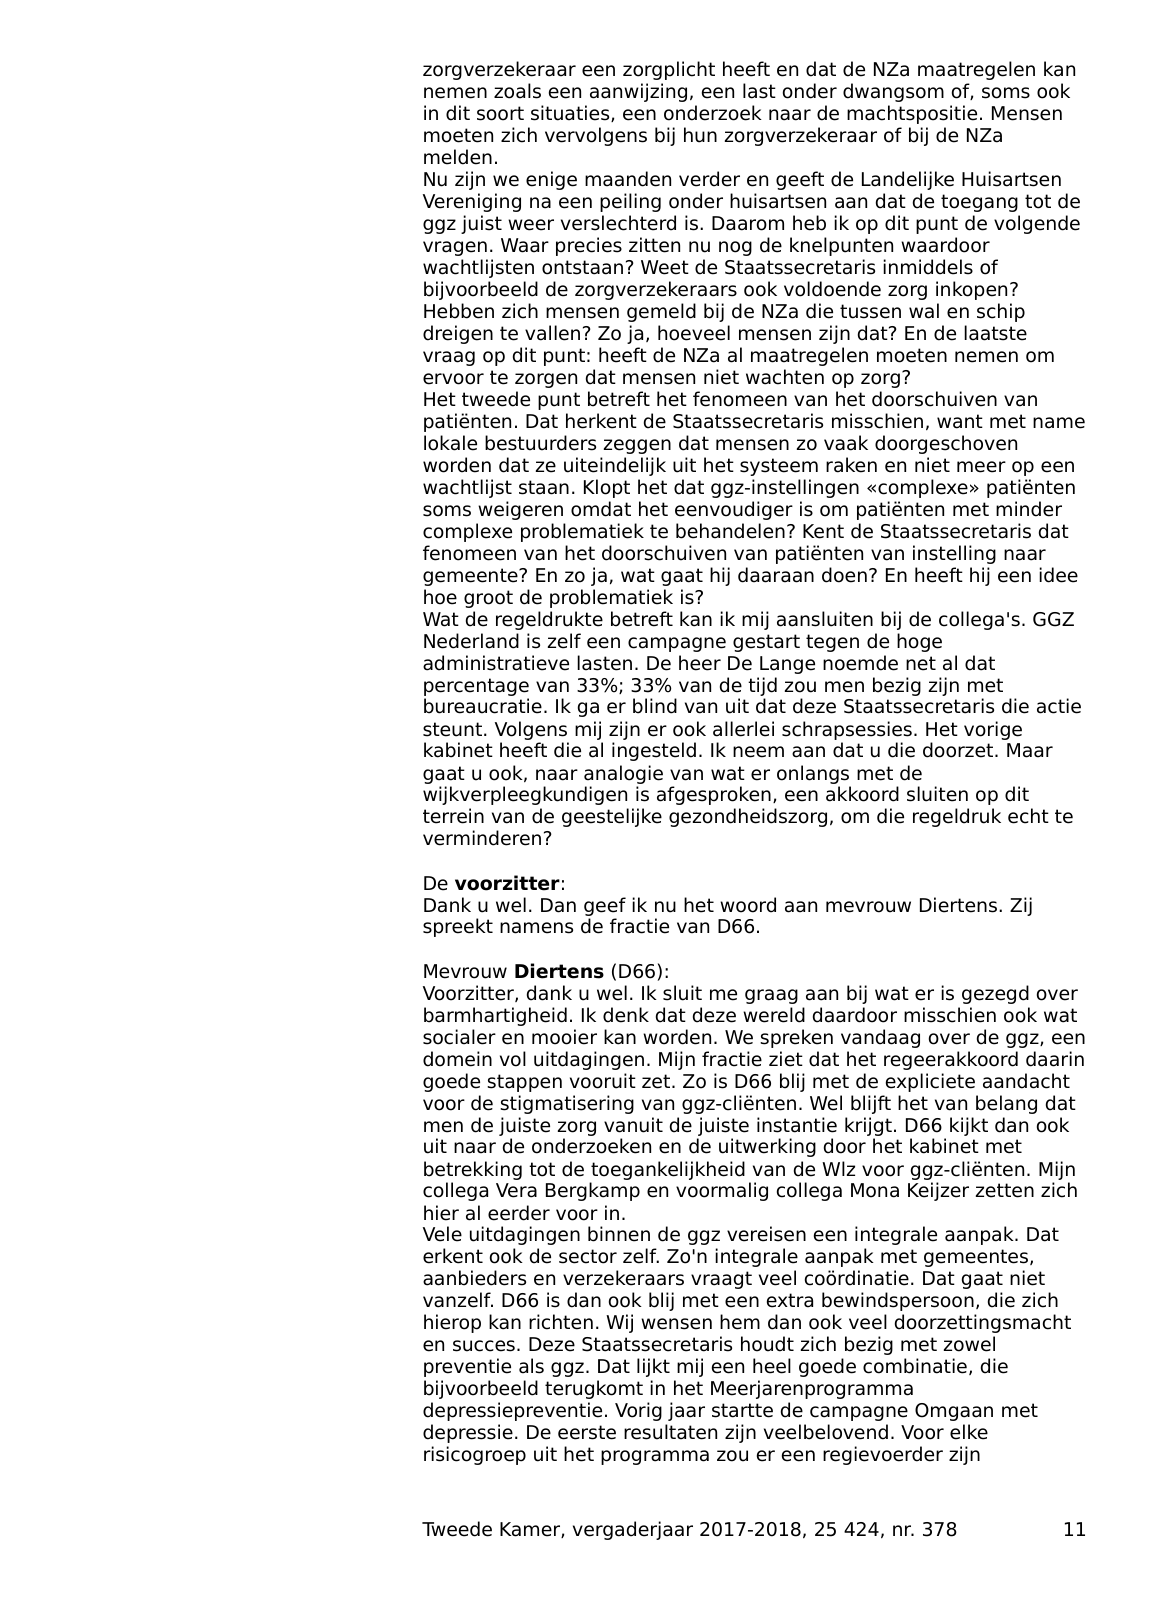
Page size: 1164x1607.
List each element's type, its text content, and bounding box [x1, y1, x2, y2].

text Vele uitdagingen binnen de ggz vereisen een integrale aanpak. Dat erkent ook de sector zelf. Zo'n integrale aanpak met gemeentes, aanbieders en verzekeraars vraagt veel coördinatie. Dat gaat niet vanzelf. D66 is dan ook blij met een extra bewindspersoon, die zich hierop kan richten. Wij wensen hem dan ook veel doorzettingsmacht en succes. Deze Staatssecretaris houdt zich bezig met zowel preventie als ggz. Dat lijkt mij een heel goede combinatie, die bijvoorbeeld terugkomt in het Meerjarenprogramma depressiepreventie. Vorig jaar startte de campagne Omgaan met depressie. De eerste resultaten zijn veelbelovend. Voor elke risicogroep uit het programma zou er een regievoerder zijn [422, 1224, 1087, 1466]
text Dank u wel. Dan geef ik nu het woord aan mevrouw Diertens. Zij spreekt namens de fractie van D66. [422, 894, 1087, 938]
text De voorzitter: [422, 872, 1087, 894]
text Mevrouw Diertens (D66): [422, 961, 1087, 983]
text zorgverzekeraar een zorgplicht heeft en dat de NZa maatregelen kan nemen zoals een aanwijzing, een last onder dwangsom of, soms ook in dit soort situaties, een onderzoek naar de machtspositie. Mensen moeten zich vervolgens bij hun zorgverzekeraar of bij de NZa melden. [422, 59, 1087, 169]
text Nu zijn we enige maanden verder en geeft de Landelijke Huisartsen Vereniging na een peiling onder huisartsen aan dat de toegang tot de ggz juist weer verslechterd is. Daarom heb ik op dit punt de volgende vragen. Waar precies zitten nu nog de knelpunten waardoor wachtlijsten ontstaan? Weet de Staatssecretaris inmiddels of bijvoorbeeld de zorgverzekeraars ook voldoende zorg inkopen? Hebben zich mensen gemeld bij de NZa die tussen wal en schip dreigen te vallen? Zo ja, hoeveel mensen zijn dat? En de laatste vraag op dit punt: heeft de NZa al maatregelen moeten nemen om ervoor te zorgen dat mensen niet wachten op zorg? [422, 169, 1087, 389]
text Het tweede punt betreft het fenomeen van het doorschuiven van patiënten. Dat herkent de Staatssecretaris misschien, want met name lokale bestuurders zeggen dat mensen zo vaak doorgeschoven worden dat ze uiteindelijk uit het systeem raken en niet meer op een wachtlijst staan. Klopt het dat ggz-instellingen «complexe» patiënten soms weigeren omdat het eenvoudiger is om patiënten met minder complexe problematiek te behandelen? Kent de Staatssecretaris dat fenomeen van het doorschuiven van patiënten van instelling naar gemeente? En zo ja, wat gaat hij daaraan doen? En heeft hij een idee hoe groot de problematiek is? [422, 389, 1087, 608]
text Wat de regeldrukte betreft kan ik mij aansluiten bij de collega's. GGZ Nederland is zelf een campagne gestart tegen de hoge administratieve lasten. De heer De Lange noemde net al dat percentage van 33%; 33% van de tijd zou men bezig zijn met bureaucratie. Ik ga er blind van uit dat deze Staatssecretaris die actie steunt. Volgens mij zijn er ook allerlei schrapsessies. Het vorige kabinet heeft die al ingesteld. Ik neem aan dat u die doorzet. Maar gaat u ook, naar analogie van wat er onlangs met de wijkverpleegkundigen is afgesproken, een akkoord sluiten op dit terrein van de geestelijke gezondheidszorg, om die regeldruk echt te verminderen? [422, 608, 1087, 850]
text Voorzitter, dank u wel. Ik sluit me graag aan bij wat er is gezegd over barmhartigheid. Ik denk dat deze wereld daardoor misschien ook wat socialer en mooier kan worden. We spreken vandaag over de ggz, een domein vol uitdagingen. Mijn fractie ziet dat het regeerakkoord daarin goede stappen vooruit zet. Zo is D66 blij met de expliciete aandacht voor de stigmatisering van ggz-cliënten. Wel blijft het van belang dat men de juiste zorg vanuit de juiste instantie krijgt. D66 kijkt dan ook uit naar de onderzoeken en de uitwerking door het kabinet met betrekking tot de toegankelijkheid van de Wlz voor ggz-cliënten. Mijn collega Vera Bergkamp en voormalig collega Mona Keijzer zetten zich hier al eerder voor in. [422, 983, 1087, 1224]
